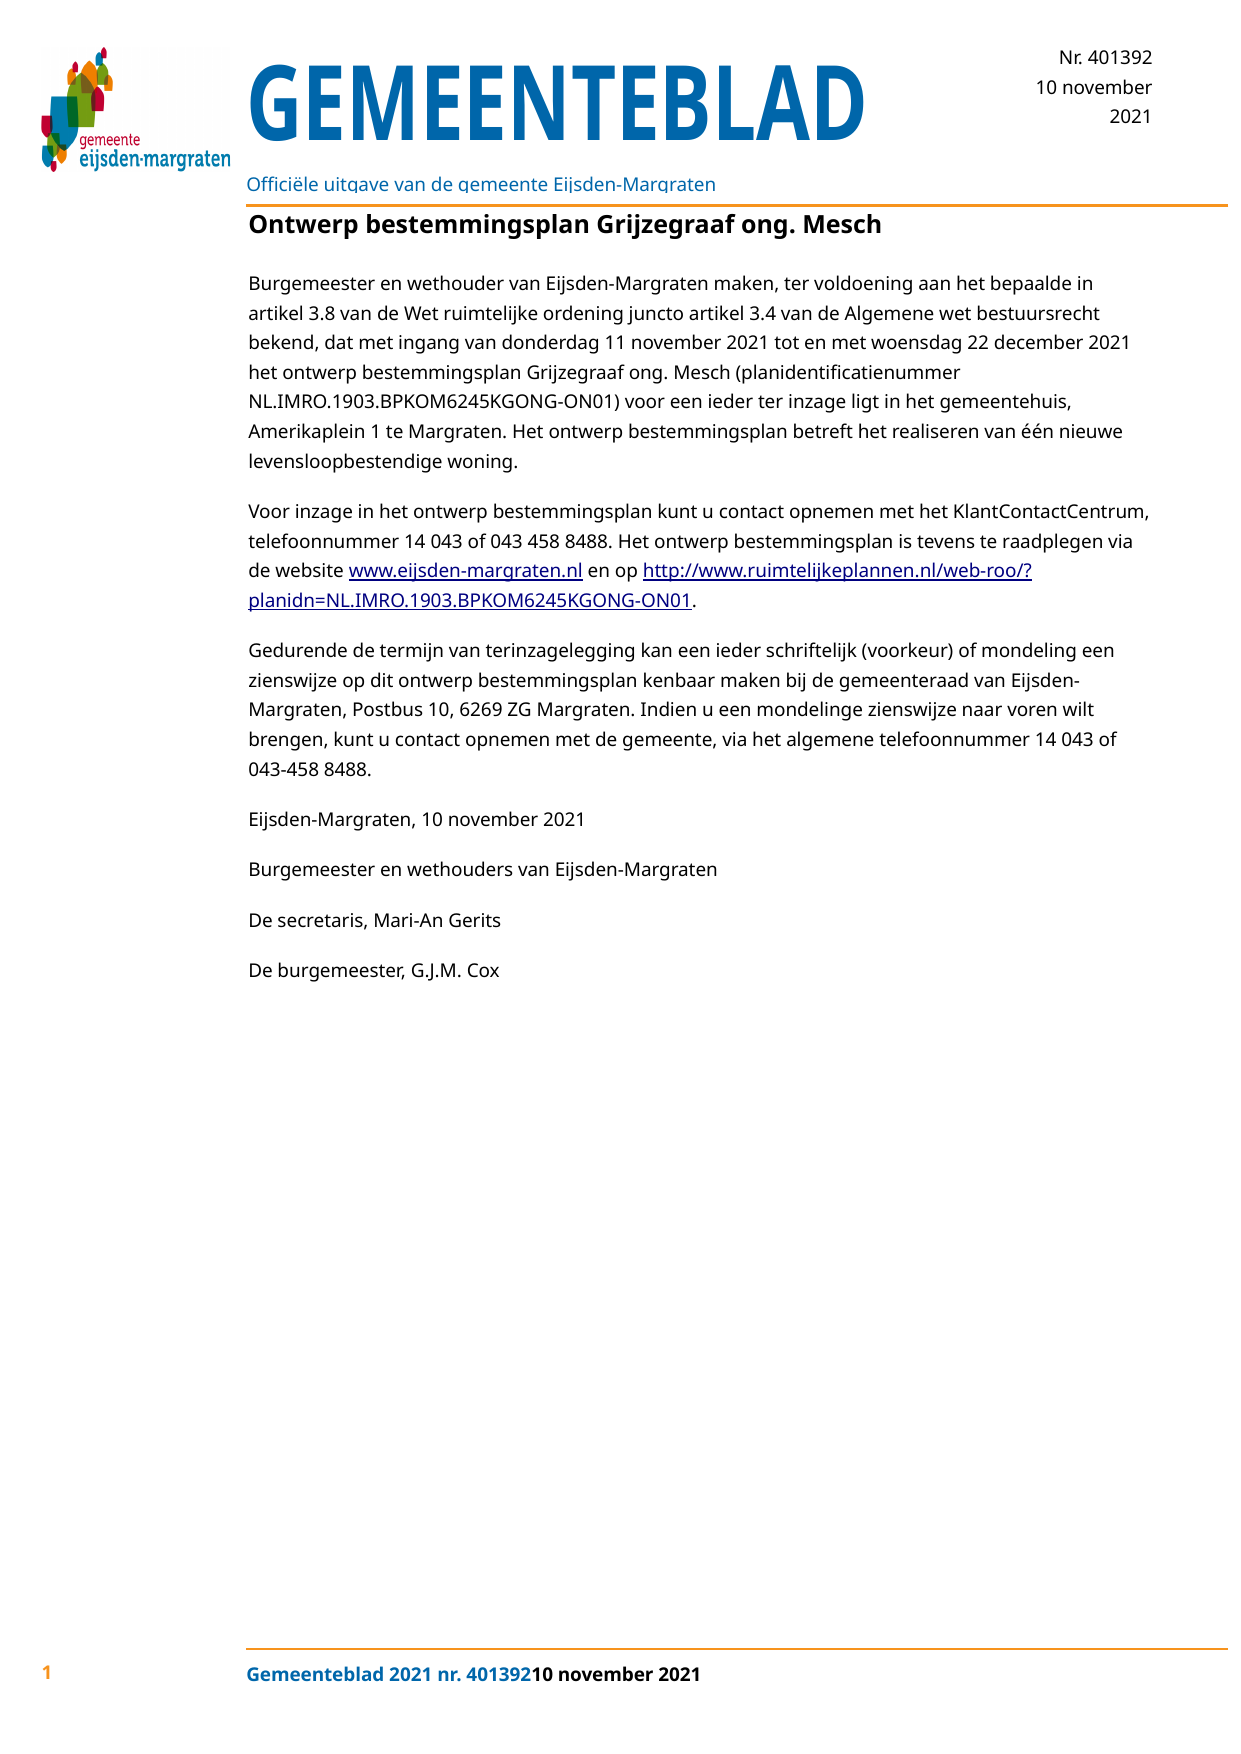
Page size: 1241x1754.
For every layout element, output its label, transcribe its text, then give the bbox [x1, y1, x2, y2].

picture [41, 47, 231, 172]
text De secretaris, Mari-An Gerits [248, 907, 1152, 933]
text Gedurende de termijn van terinzagelegging kan een ieder schriftelijk (voorkeur) of mondeling een zienswijze op dit ontwerp bestemmingsplan kenbaar maken bij de gemeenteraad van Eijsden-Margraten, Postbus 10, 6269 ZG Margraten. Indien u een mondelinge zienswijze naar voren wilt brengen, kunt u contact opnemen met de gemeente, via het algemene telefoonnummer 14 043 of 043-458 8488. [248, 637, 1152, 781]
text Voor inzage in het ontwerp bestemmingsplan kunt u contact opnemen met het KlantContactCentrum, telefoonnummer 14 043 of 043 458 8488. Het ontwerp bestemmingsplan is tevens te raadplegen via de website www.eijsden-margraten.nl en op http://www.ruimtelijkeplannen.nl/web-roo/?planidn=NL.IMRO.1903.BPKOM6245KGONG-ON01. [248, 498, 1152, 613]
text De burgemeester, G.J.M. Cox [248, 957, 1152, 983]
text Burgemeester en wethouder van Eijsden-Margraten maken, ter voldoening aan het bepaalde in artikel 3.8 van de Wet ruimtelijke ordening juncto artikel 3.4 van de Algemene wet bestuursrecht bekend, dat met ingang van donderdag 11 november 2021 tot en met woensdag 22 december 2021 het ontwerp bestemmingsplan Grijzegraaf ong. Mesch (planidentificatienummer NL.IMRO.1903.BPKOM6245KGONG-ON01) voor een ieder ter inzage ligt in het gemeentehuis, Amerikaplein 1 te Margraten. Het ontwerp bestemmingsplan betreft het realiseren van één nieuwe levensloopbestendige woning. [248, 270, 1152, 473]
text Eijsden-Margraten, 10 november 2021 [248, 806, 1152, 832]
text Burgemeester en wethouders van Eijsden-Margraten [248, 857, 1152, 882]
text Ontwerp bestemmingsplan Grijzegraaf ong. Mesch [248, 207, 1152, 241]
